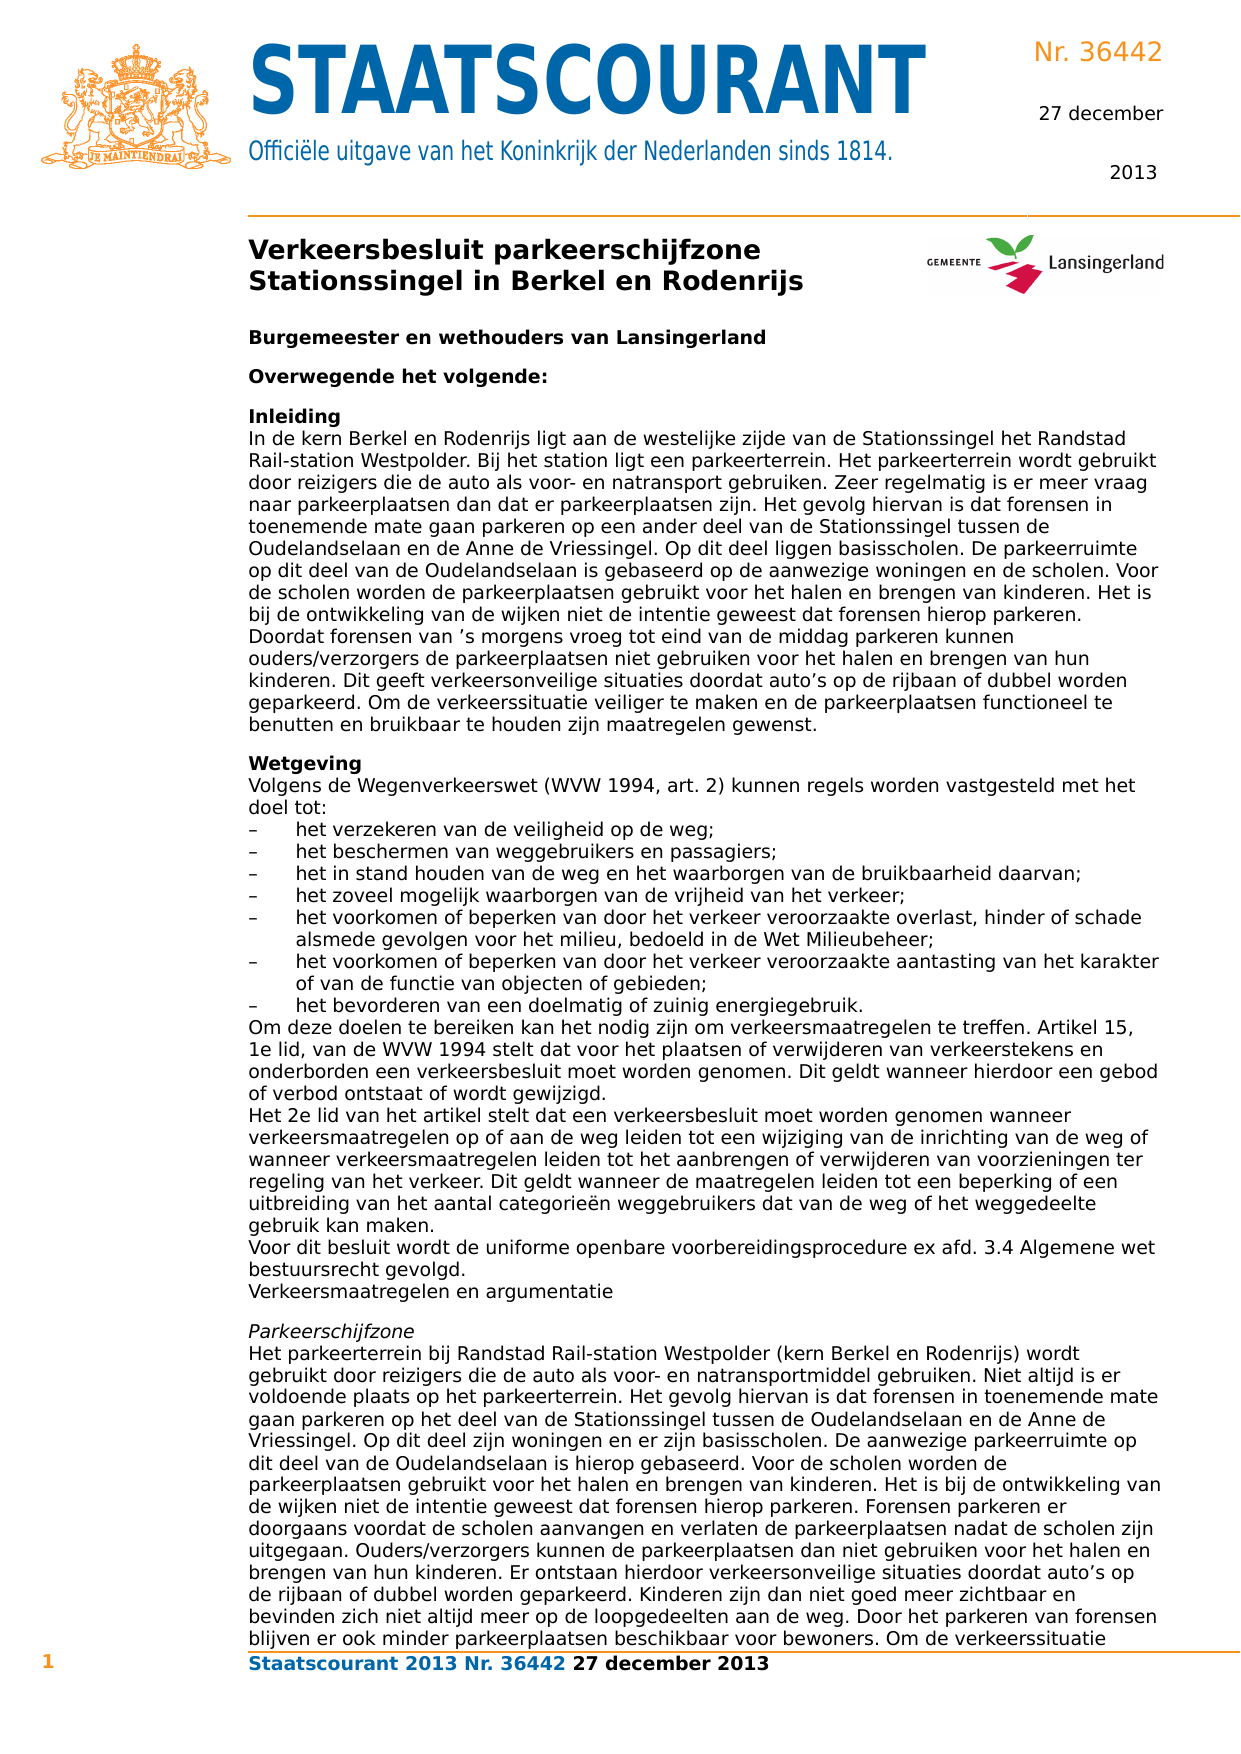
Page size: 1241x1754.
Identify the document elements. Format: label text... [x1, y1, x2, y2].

list het voorkomen of beperken van door het verkeer veroorzaakte overlast, hinder of schade alsmede gevolgen voor het milieu, bedoeld in de Wet Milieubeheer; [248, 907, 1163, 951]
list het voorkomen of beperken van door het verkeer veroorzaakte aantasting van het karakter of van de functie van objecten of gebieden; [248, 951, 1163, 995]
subtitle Verkeersbesluit parkeerschijfzone Stationssingel in Berkel en Rodenrijs [248, 235, 1163, 297]
text Volgens de Wegenverkeerswet (WVW 1994, art. 2) kunnen regels worden vastgesteld met het doel tot: [248, 775, 1163, 819]
text Om deze doelen te bereiken kan het nodig zijn om verkeersmaatregelen te treffen. Artikel 15, 1e lid, van de WVW 1994 stelt dat voor het plaatsen of verwijderen van verkeerstekens en onderborden een verkeersbesluit moet worden genomen. Dit geldt wanneer hierdoor een gebod of verbod ontstaat of wordt gewijzigd. [248, 1017, 1163, 1105]
text Het parkeerterrein bij Randstad Rail-station Westpolder (kern Berkel en Rodenrijs) wordt gebruikt door reizigers die de auto als voor- en natransportmiddel gebruiken. Niet altijd is er voldoende plaats op het parkeerterrein. Het gevolg hiervan is dat forensen in toenemende mate gaan parkeren op het deel van de Stationssingel tussen de Oudelandselaan en de Anne de Vriessingel. Op dit deel zijn woningen en er zijn basisscholen. De aanwezige parkeerruimte op dit deel van de Oudelandselaan is hierop gebaseerd. Voor de scholen worden de parkeerplaatsen gebruikt voor het halen en brengen van kinderen. Het is bij de ontwikkeling van de wijken niet de intentie geweest dat forensen hierop parkeren. Forensen parkeren er doorgaans voordat de scholen aanvangen en verlaten de parkeerplaatsen nadat de scholen zijn uitgegaan. Ouders/verzorgers kunnen de parkeerplaatsen dan niet gebruiken voor het halen en brengen van hun kinderen. Er ontstaan hierdoor verkeersonveilige situaties doordat auto’s op de rijbaan of dubbel worden geparkeerd. Kinderen zijn dan niet goed meer zichtbaar en bevinden zich niet altijd meer op de loopgedeelten aan de weg. Door het parkeren van forensen blijven er ook minder parkeerplaatsen beschikbaar voor bewoners. Om de verkeerssituatie [248, 1342, 1163, 1650]
subtitle Wetgeving [248, 753, 1163, 775]
list het beschermen van weggebruikers en passagiers; [248, 841, 1163, 863]
picture [41, 44, 231, 169]
text Voor dit besluit wordt de uniforme openbare voorbereidingsprocedure ex afd. 3.4 Algemene wet bestuursrecht gevolgd. [248, 1237, 1163, 1281]
subtitle Verkeersmaatregelen en argumentatie [248, 1281, 1163, 1303]
subtitle Parkeerschijfzone [248, 1321, 1163, 1342]
text Het 2e lid van het artikel stelt dat een verkeersbesluit moet worden genomen wanneer verkeersmaatregelen op of aan de weg leiden tot een wijziging van de inrichting van de weg of wanneer verkeersmaatregelen leiden tot het aanbrengen of verwijderen van voorzieningen ter regeling van het verkeer. Dit geldt wanneer de maatregelen leiden tot een beperking of een uitbreiding van het aantal categorieën weggebruikers dat van de weg of het weggedeelte gebruik kan maken. [248, 1105, 1163, 1237]
text In de kern Berkel en Rodenrijs ligt aan de westelijke zijde van de Stationssingel het Randstad Rail-station Westpolder. Bij het station ligt een parkeerterrein. Het parkeerterrein wordt gebruikt door reizigers die de auto als voor- en natransport gebruiken. Zeer regelmatig is er meer vraag naar parkeerplaatsen dan dat er parkeerplaatsen zijn. Het gevolg hiervan is dat forensen in toenemende mate gaan parkeren op een ander deel van de Stationssingel tussen de Oudelandselaan en de Anne de Vriessingel. Op dit deel liggen basisscholen. De parkeerruimte op dit deel van de Oudelandselaan is gebaseerd op de aanwezige woningen en de scholen. Voor de scholen worden de parkeerplaatsen gebruikt voor het halen en brengen van kinderen. Het is bij de ontwikkeling van de wijken niet de intentie geweest dat forensen hierop parkeren. Doordat forensen van ’s morgens vroeg tot eind van de middag parkeren kunnen ouders/verzorgers de parkeerplaatsen niet gebruiken voor het halen en brengen van hun kinderen. Dit geeft verkeersonveilige situaties doordat auto’s op de rijbaan of dubbel worden geparkeerd. Om de verkeerssituatie veiliger te maken en de parkeerplaatsen functioneel te benutten en bruikbaar te houden zijn maatregelen gewenst. [248, 428, 1163, 736]
subtitle Inleiding [248, 406, 1163, 428]
subtitle Burgemeester en wethouders van Lansingerland [248, 327, 1163, 348]
list het bevorderen van een doelmatig of zuinig energiegebruik. [248, 995, 1163, 1017]
list het zoveel mogelijk waarborgen van de vrijheid van het verkeer; [248, 885, 1163, 907]
subtitle Overwegende het volgende: [248, 366, 1163, 388]
picture [927, 235, 1164, 294]
list het in stand houden van de weg en het waarborgen van de bruikbaarheid daarvan; [248, 863, 1163, 885]
list het verzekeren van de veiligheid op de weg; [248, 819, 1163, 841]
